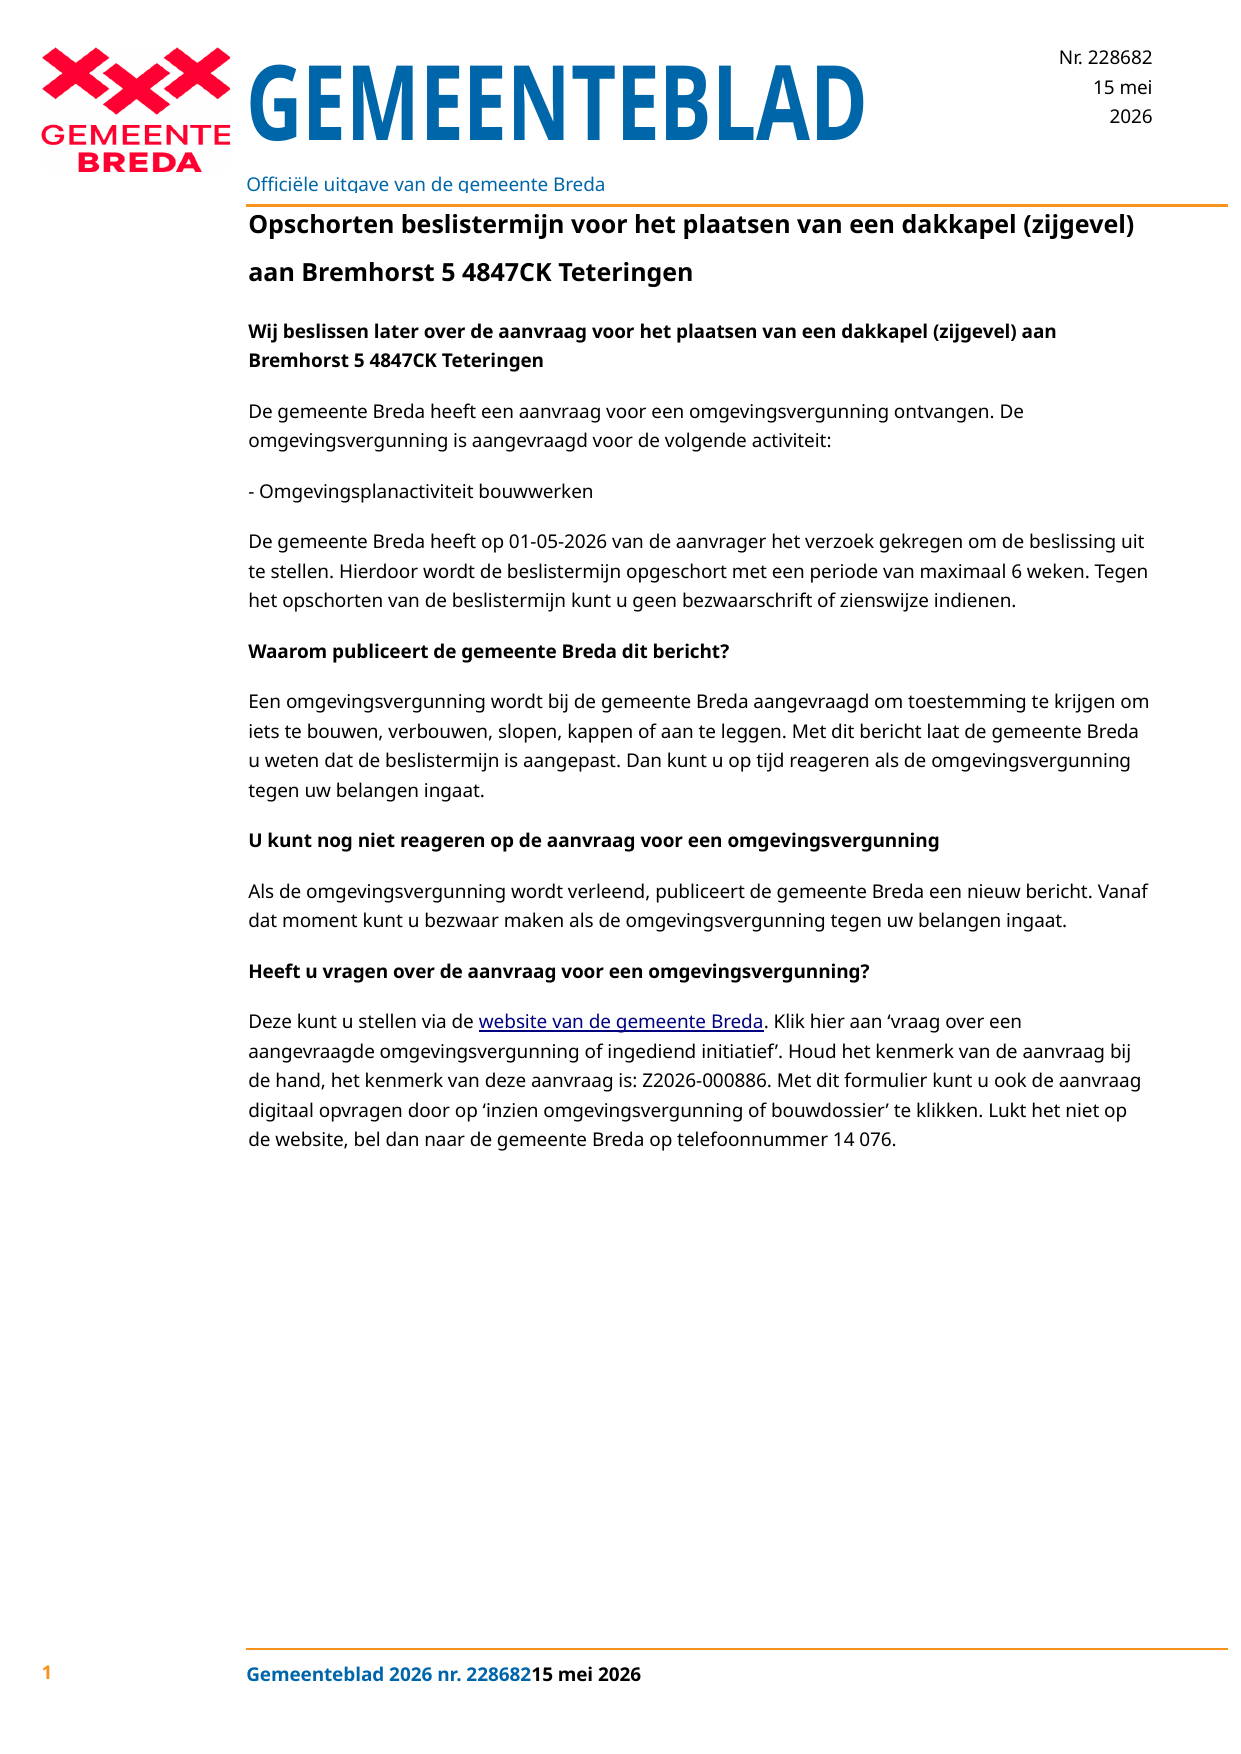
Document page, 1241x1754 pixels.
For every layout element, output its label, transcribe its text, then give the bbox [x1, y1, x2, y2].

text Waarom publiceert de gemeente Breda dit bericht? [248, 638, 1152, 664]
text Heeft u vragen over de aanvraag voor een omgevingsvergunning? [248, 958, 1152, 984]
text U kunt nog niet reageren op de aanvraag voor een omgevingsvergunning [248, 827, 1152, 853]
picture [41, 47, 231, 172]
text Wij beslissen later over de aanvraag voor het plaatsen van een dakkapel (zijgevel) aan Bremhorst 5 4847CK Teteringen [248, 318, 1152, 373]
text De gemeente Breda heeft een aanvraag voor een omgevingsvergunning ontvangen. De omgevingsvergunning is aangevraagd voor de volgende activiteit: [248, 398, 1152, 453]
text Opschorten beslistermijn voor het plaatsen van een dakkapel (zijgevel) aan Bremhorst 5 4847CK Teteringen [248, 207, 1152, 288]
text Een omgevingsvergunning wordt bij de gemeente Breda aangevraagd om toestemming te krijgen om iets te bouwen, verbouwen, slopen, kappen of aan te leggen. Met dit bericht laat de gemeente Breda u weten dat de beslistermijn is aangepast. Dan kunt u op tijd reageren als de omgevingsvergunning tegen uw belangen ingaat. [248, 688, 1152, 803]
text Als de omgevingsvergunning wordt verleend, publiceert de gemeente Breda een nieuw bericht. Vanaf dat moment kunt u bezwaar maken als de omgevingsvergunning tegen uw belangen ingaat. [248, 878, 1152, 933]
text - Omgevingsplanactiviteit bouwwerken [248, 478, 1152, 504]
text Deze kunt u stellen via de website van de gemeente Breda. Klik hier aan ‘vraag over een aangevraagde omgevingsvergunning of ingediend initiatief’. Houd het kenmerk van de aanvraag bij de hand, het kenmerk van deze aanvraag is: Z2026-000886. Met dit formulier kunt u ook de aanvraag digitaal opvragen door op ‘inzien omgevingsvergunning of bouwdossier’ te klikken. Lukt het niet op de website, bel dan naar de gemeente Breda op telefoonnummer 14 076. [248, 1008, 1152, 1152]
text De gemeente Breda heeft op 01-05-2026 van de aanvrager het verzoek gekregen om de beslissing uit te stellen. Hierdoor wordt de beslistermijn opgeschort met een periode van maximaal 6 weken. Tegen het opschorten van de beslistermijn kunt u geen bezwaarschrift of zienswijze indienen. [248, 528, 1152, 613]
